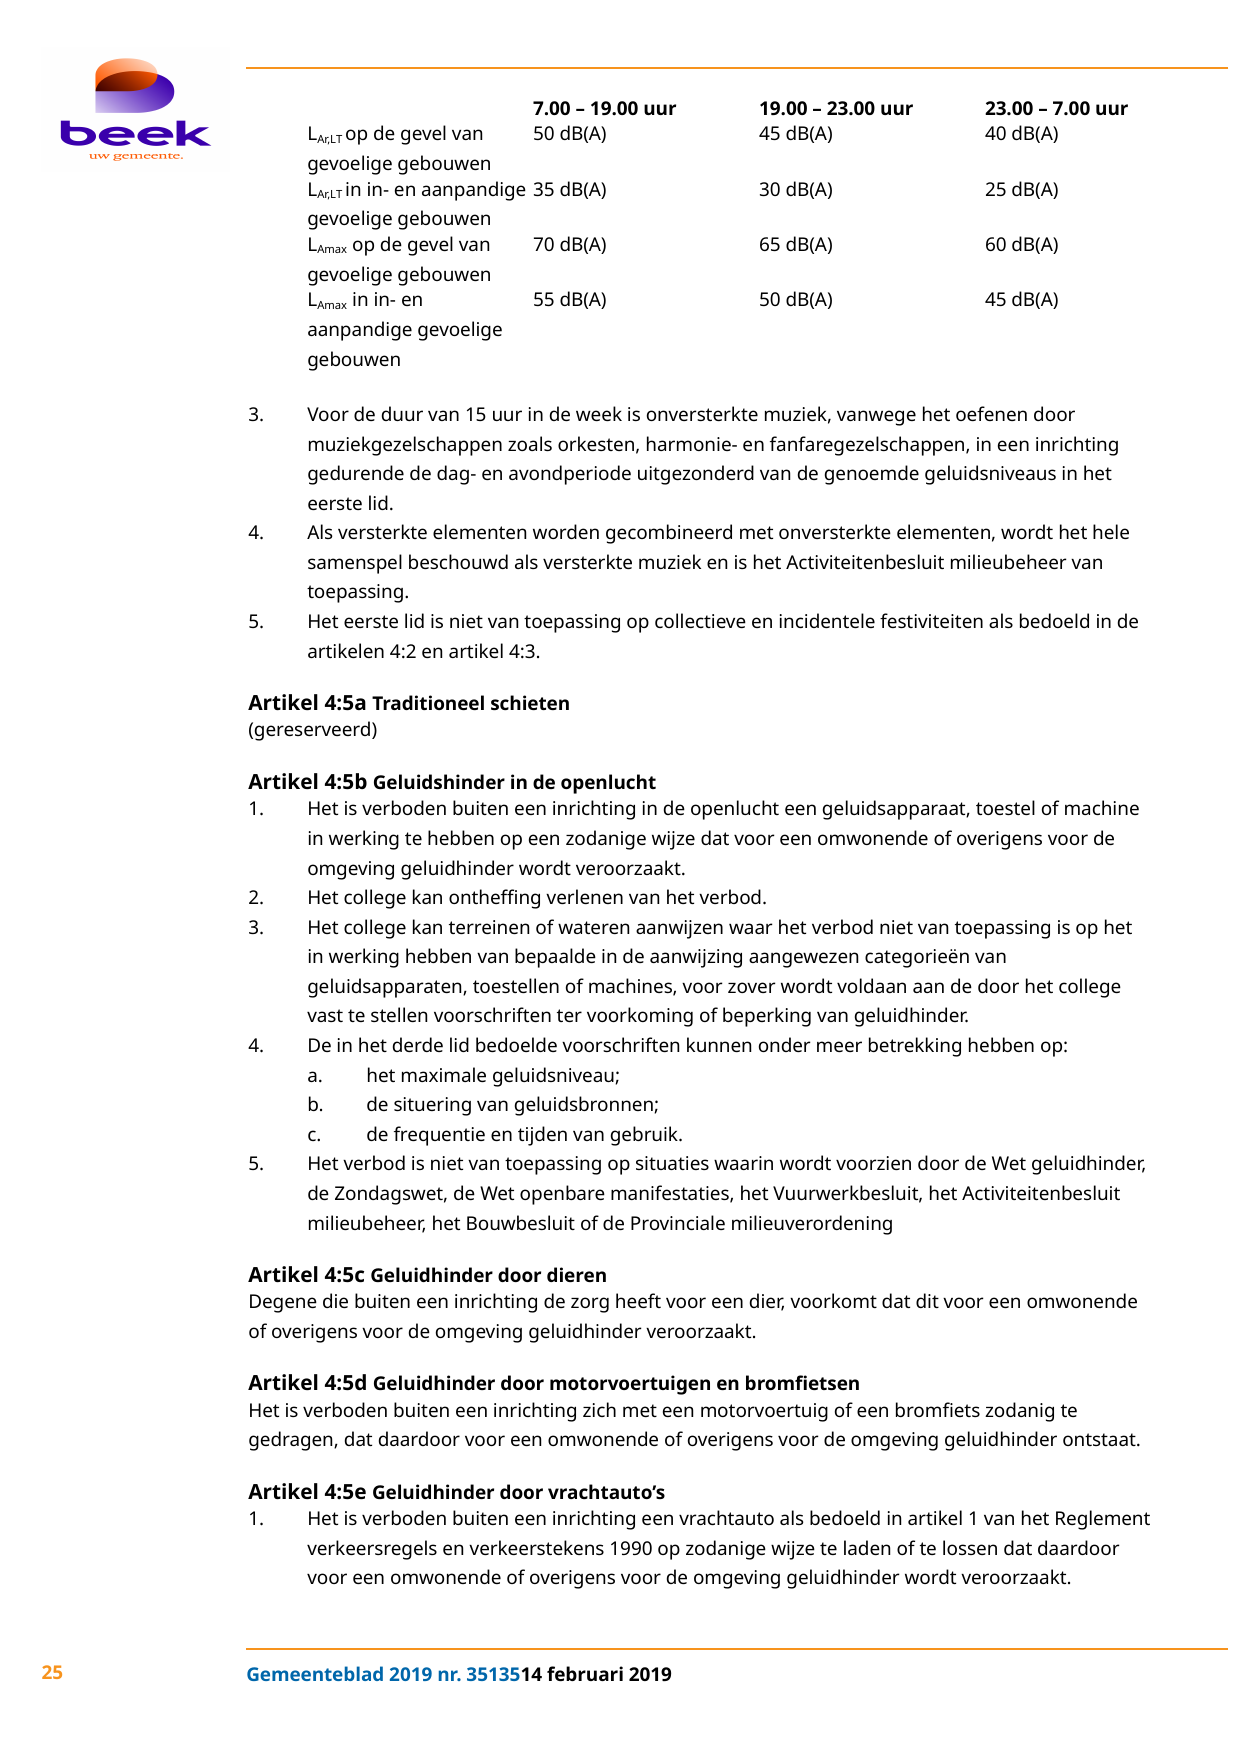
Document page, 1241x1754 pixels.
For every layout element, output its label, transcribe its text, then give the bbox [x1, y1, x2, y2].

text Artikel 4:5d Geluidhinder door motorvoertuigen en bromfietsen [248, 1368, 1152, 1397]
table_cell LAmax op de gevel van gevoelige gebouwen [307, 231, 533, 287]
table_cell 35 dB(A) [533, 176, 759, 231]
table_cell 25 dB(A) [985, 176, 1211, 231]
text (gereserveerd) [248, 717, 1152, 742]
table_header 23.00 – 7.00 uur [985, 95, 1211, 121]
list het maximale geluidsniveau; [307, 1062, 1152, 1087]
text Artikel 4:5e Geluidhinder door vrachtauto’s [248, 1477, 1152, 1505]
list De in het derde lid bedoelde voorschriften kunnen onder meer betrekking hebben op: [248, 1032, 1152, 1058]
table_cell 45 dB(A) [985, 287, 1211, 371]
table_header 7.00 – 19.00 uur [533, 95, 759, 121]
text Artikel 4:5a Traditioneel schieten [248, 688, 1152, 717]
table_cell 55 dB(A) [533, 287, 759, 371]
table_cell 30 dB(A) [759, 176, 985, 231]
table_cell LAr,LT in in- en aanpandige gevoelige gebouwen [307, 176, 533, 231]
table_cell LAr,LT op de gevel van gevoelige gebouwen [307, 121, 533, 176]
list Het eerste lid is niet van toepassing op collectieve en incidentele festiviteiten als bedoeld in de artikelen 4:2 en artikel 4:3. [248, 608, 1152, 663]
text Artikel 4:5b Geluidshinder in de openlucht [248, 767, 1152, 796]
table_cell LAmax in in- en aanpandige gevoelige gebouwen [307, 287, 533, 371]
list Het is verboden buiten een inrichting een vrachtauto als bedoeld in artikel 1 van het Reglement verkeersregels en verkeerstekens 1990 op zodanige wijze te laden of te lossen dat daardoor voor een omwonende of overigens voor de omgeving geluidhinder wordt veroorzaakt. [248, 1505, 1152, 1590]
list Het verbod is niet van toepassing op situaties waarin wordt voorzien door de Wet geluidhinder, de Zondagswet, de Wet openbare manifestaties, het Vuurwerkbesluit, het Activiteitenbesluit milieubeheer, het Bouwbesluit of de Provinciale milieuverordening [248, 1151, 1152, 1235]
list Het is verboden buiten een inrichting in de openlucht een geluidsapparaat, toestel of machine in werking te hebben op een zodanige wijze dat voor een omwonende of overigens voor de omgeving geluidhinder wordt veroorzaakt. [248, 796, 1152, 880]
table_cell 50 dB(A) [533, 121, 759, 176]
text Het is verboden buiten een inrichting zich met een motorvoertuig of een bromfiets zodanig te gedragen, dat daardoor voor een omwonende of overigens voor de omgeving geluidhinder ontstaat. [248, 1397, 1152, 1452]
picture [41, 47, 231, 172]
table_cell 70 dB(A) [533, 231, 759, 287]
table_cell 65 dB(A) [759, 231, 985, 287]
list Voor de duur van 15 uur in de week is onversterkte muziek, vanwege het oefenen door muziekgezelschappen zoals orkesten, harmonie- en fanfaregezelschappen, in een inrichting gedurende de dag- en avondperiode uitgezonderd van de genoemde geluidsniveaus in het eerste lid. [248, 401, 1152, 516]
list Het college kan ontheffing verlenen van het verbod. [248, 884, 1152, 910]
table_header 19.00 – 23.00 uur [759, 95, 985, 121]
list Het college kan terreinen of wateren aanwijzen waar het verbod niet van toepassing is op het in werking hebben van bepaalde in de aanwijzing aangewezen categorieën van geluidsapparaten, toestellen of machines, voor zover wordt voldaan aan de door het college vast te stellen voorschriften ter voorkoming of beperking van geluidhinder. [248, 914, 1152, 1028]
table_cell 40 dB(A) [985, 121, 1211, 176]
list Als versterkte elementen worden gecombineerd met onversterkte elementen, wordt het hele samenspel beschouwd als versterkte muziek en is het Activiteitenbesluit milieubeheer van toepassing. [248, 519, 1152, 604]
table_cell 45 dB(A) [759, 121, 985, 176]
table_cell 60 dB(A) [985, 231, 1211, 287]
text Artikel 4:5c Geluidhinder door dieren [248, 1260, 1152, 1288]
table_cell 50 dB(A) [759, 287, 985, 371]
table_header [307, 95, 533, 121]
list de frequentie en tijden van gebruik. [307, 1121, 1152, 1147]
list de situering van geluidsbronnen; [307, 1091, 1152, 1117]
text Degene die buiten een inrichting de zorg heeft voor een dier, voorkomt dat dit voor een omwonende of overigens voor de omgeving geluidhinder veroorzaakt. [248, 1288, 1152, 1344]
